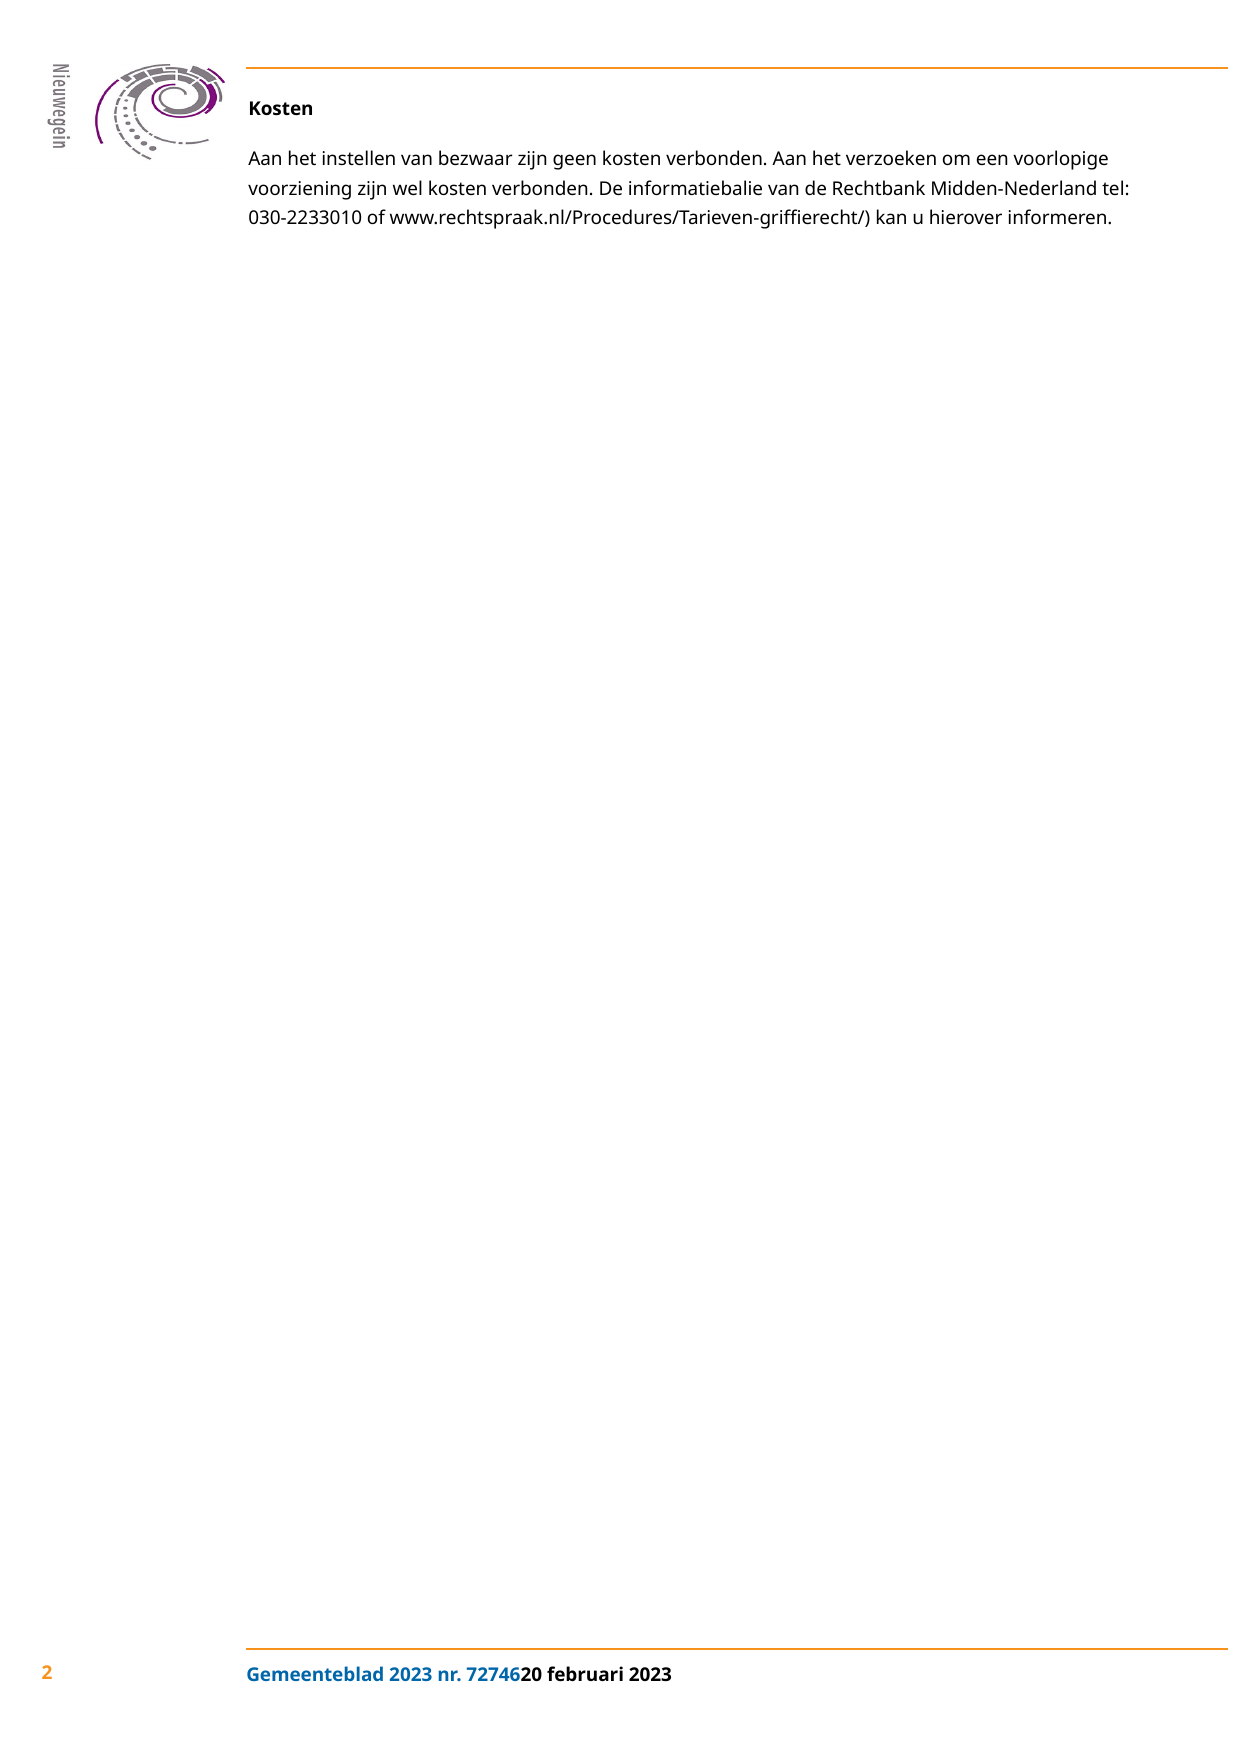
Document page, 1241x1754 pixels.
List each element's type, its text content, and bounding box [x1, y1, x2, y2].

text Kosten [248, 95, 1152, 121]
text Aan het instellen van bezwaar zijn geen kosten verbonden. Aan het verzoeken om een voorlopige voorziening zijn wel kosten verbonden. De informatiebalie van de Rechtbank Midden-Nederland tel: 030-2233010 of www.rechtspraak.nl/Procedures/Tarieven-griffierecht/) kan u hierover informeren. [248, 145, 1152, 230]
picture [41, 47, 231, 172]
